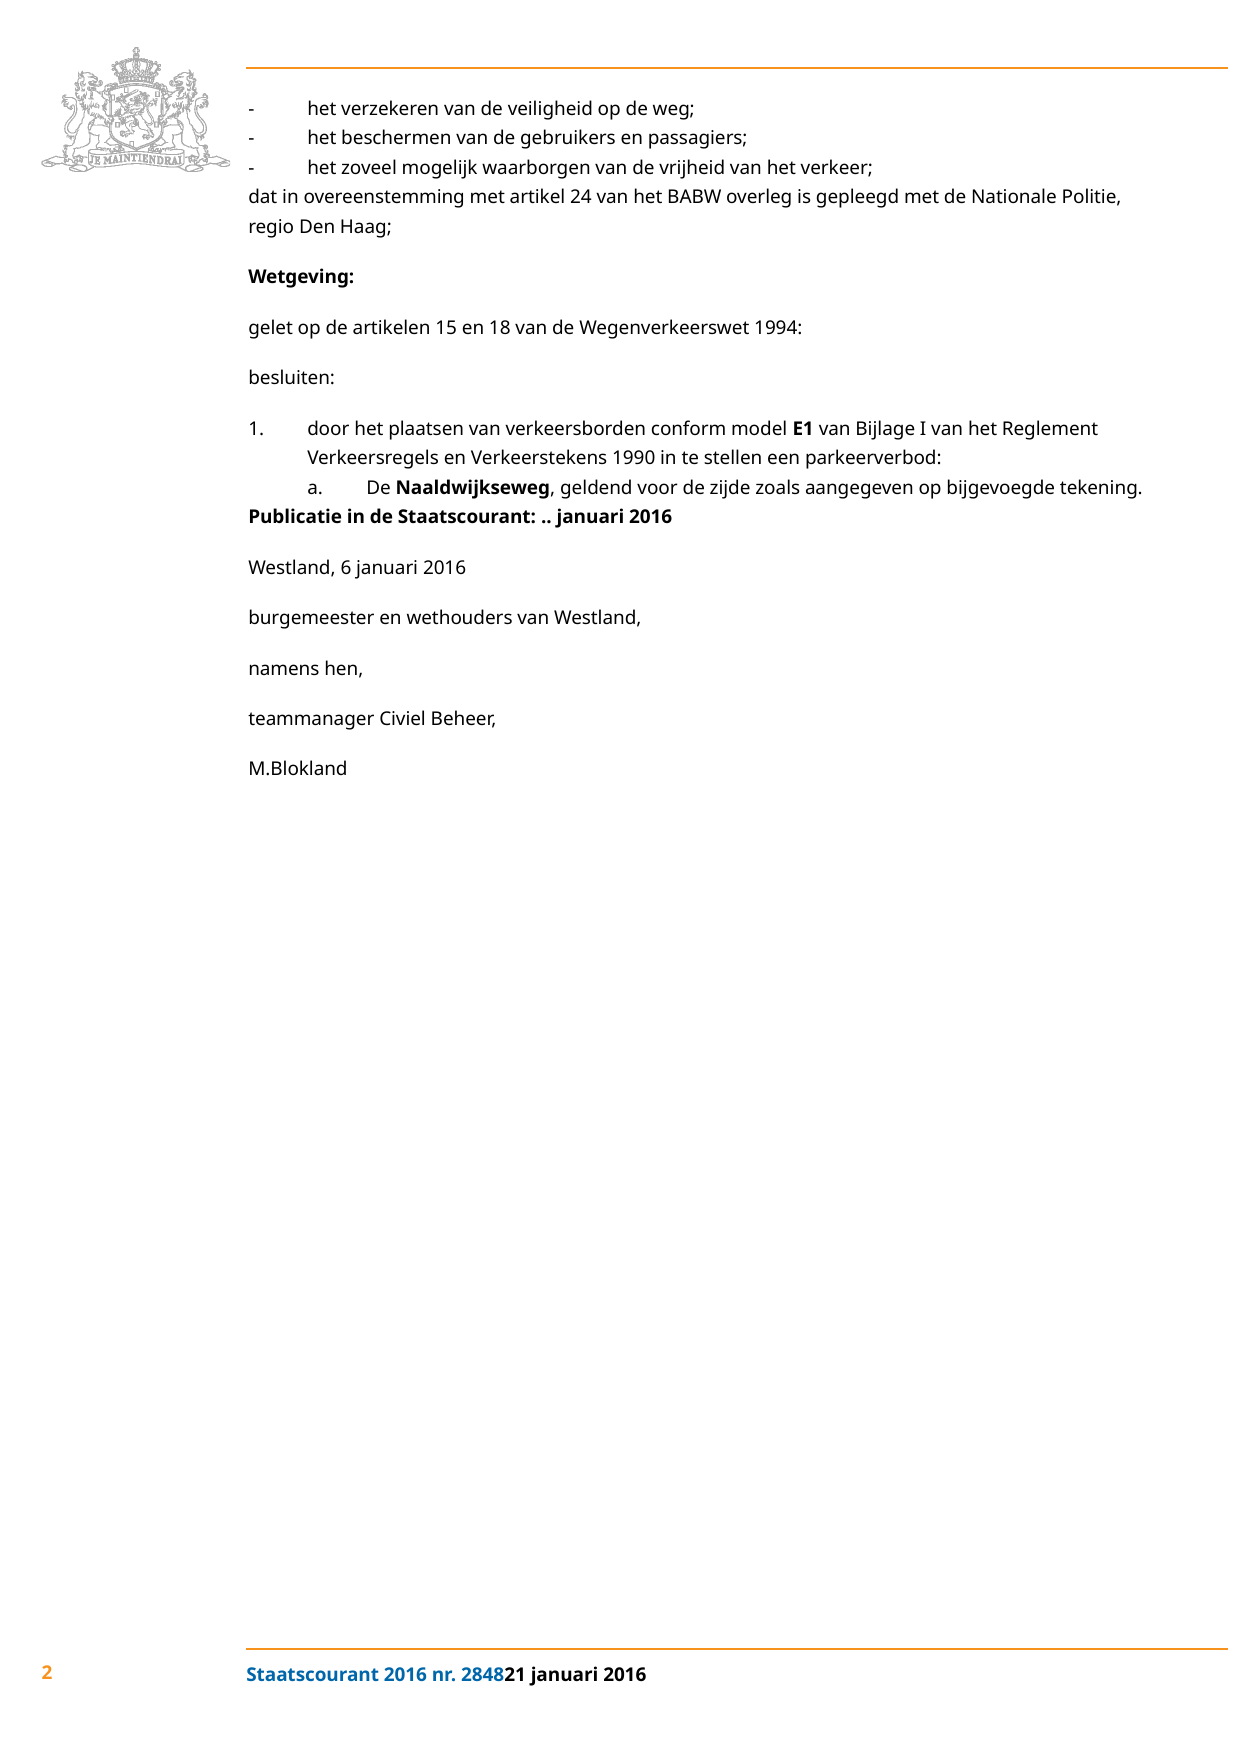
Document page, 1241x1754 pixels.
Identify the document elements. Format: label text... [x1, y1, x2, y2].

picture [41, 47, 231, 172]
text Westland, 6 januari 2016 [248, 554, 1152, 580]
text dat in overeenstemming met artikel 24 van het BABW overleg is gepleegd met de Nationale Politie, regio Den Haag; [248, 183, 1152, 239]
text M.Blokland [248, 756, 1152, 781]
text teammanager Civiel Beheer, [248, 705, 1152, 731]
text besluiten: [248, 364, 1152, 390]
list het verzekeren van de veiligheid op de weg; [248, 95, 1152, 121]
list het beschermen van de gebruikers en passagiers; [248, 124, 1152, 150]
text burgemeester en wethouders van Westland, [248, 604, 1152, 630]
list het zoveel mogelijk waarborgen van de vrijheid van het verkeer; [248, 154, 1152, 180]
list De Naaldwijkseweg, geldend voor de zijde zoals aangegeven op bijgevoegde tekening. [307, 474, 1152, 500]
list door het plaatsen van verkeersborden conform model E1 van Bijlage I van het Reglement Verkeersregels en Verkeerstekens 1990 in te stellen een parkeerverbod: [248, 415, 1152, 470]
text gelet op de artikelen 15 en 18 van de Wegenverkeerswet 1994: [248, 314, 1152, 340]
text namens hen, [248, 655, 1152, 681]
text Publicatie in de Staatscourant: .. januari 2016 [248, 503, 1152, 529]
text Wetgeving: [248, 263, 1152, 289]
